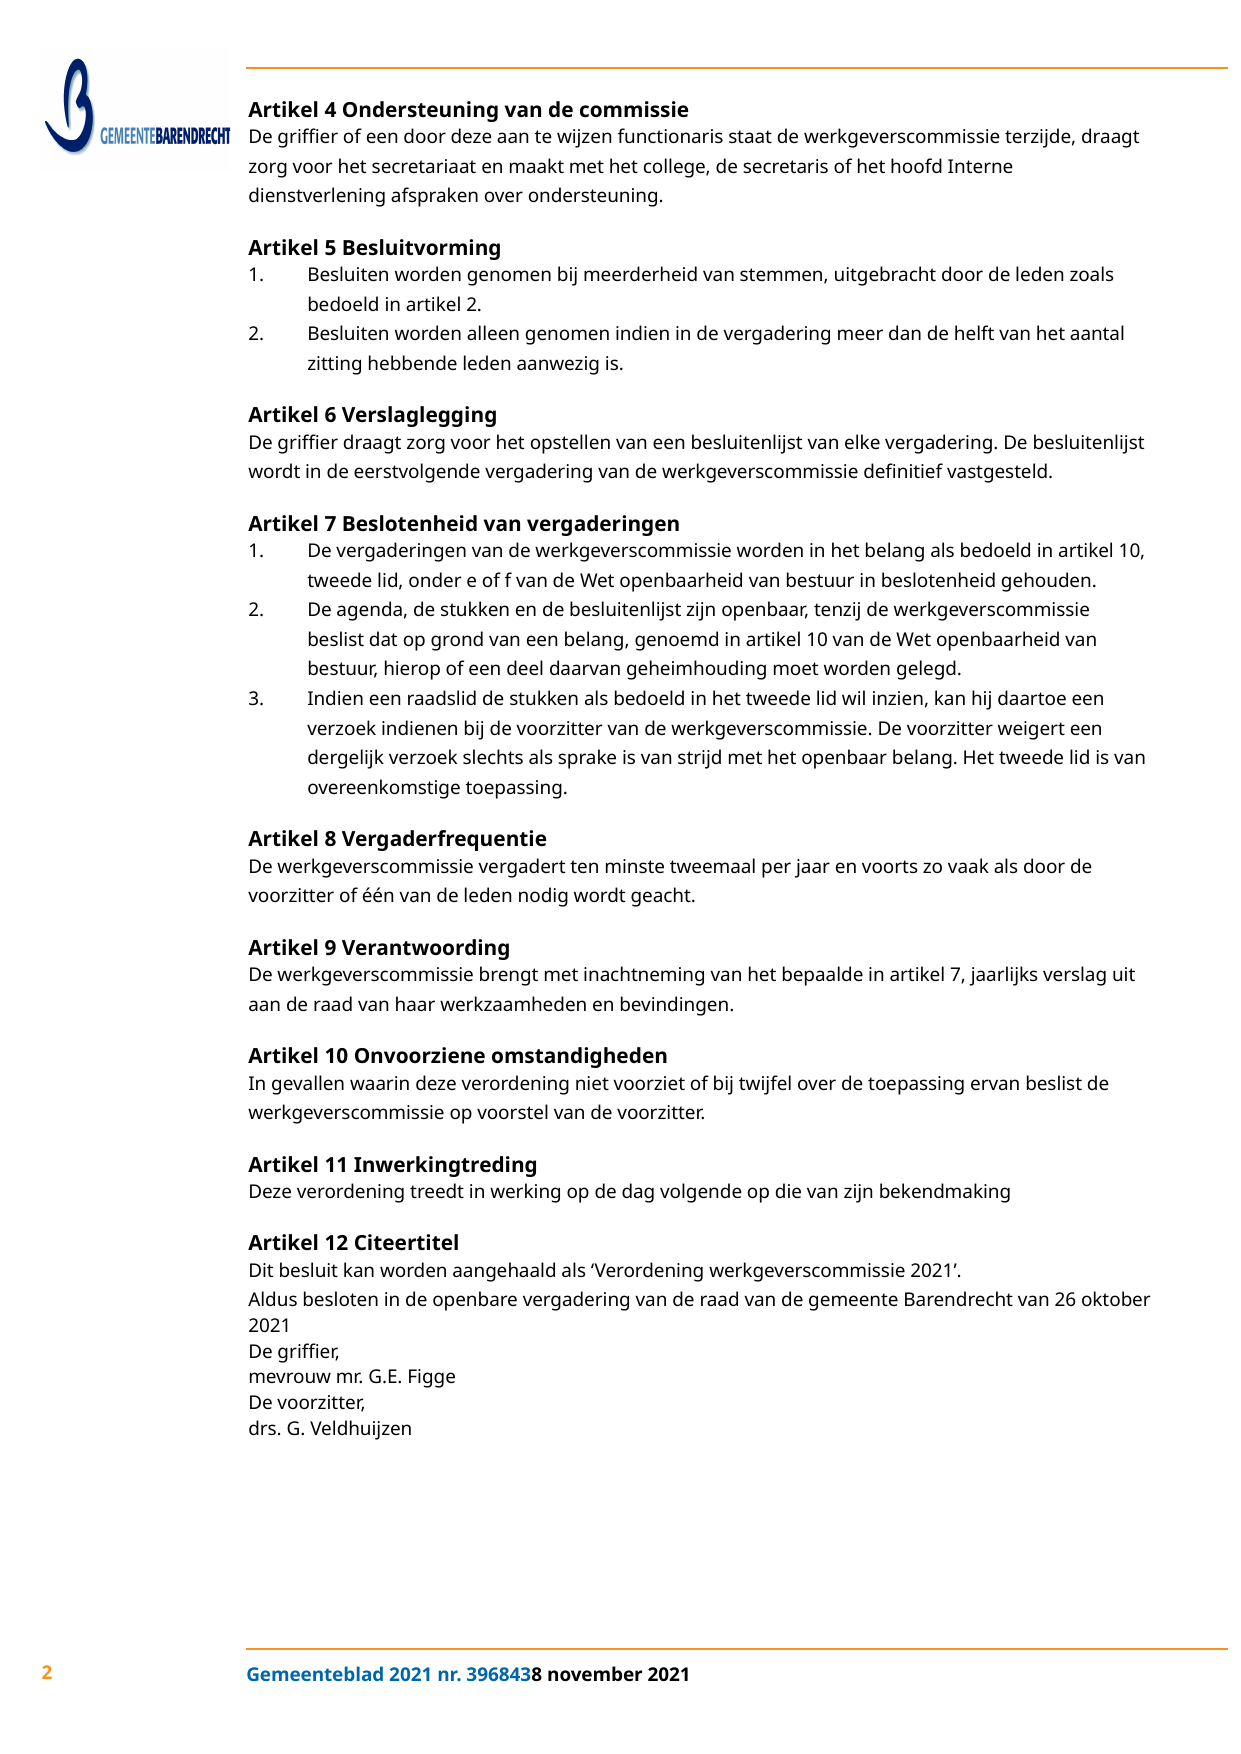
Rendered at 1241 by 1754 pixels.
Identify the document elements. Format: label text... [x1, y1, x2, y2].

picture [41, 47, 231, 172]
text mevrouw mr. G.E. Figge [248, 1364, 1152, 1389]
text Artikel 11 Inwerkingtreding [248, 1150, 1152, 1178]
text De werkgeverscommissie vergadert ten minste tweemaal per jaar en voorts zo vaak als door de voorzitter of één van de leden nodig wordt geacht. [248, 853, 1152, 908]
text In gevallen waarin deze verordening niet voorziet of bij twijfel over de toepassing ervan beslist de werkgeverscommissie op voorstel van de voorzitter. [248, 1070, 1152, 1125]
text De griffier, [248, 1338, 1152, 1364]
list Indien een raadslid de stukken als bedoeld in het tweede lid wil inzien, kan hij daartoe een verzoek indienen bij de voorzitter van de werkgeverscommissie. De voorzitter weigert een dergelijk verzoek slechts als sprake is van strijd met het openbaar belang. Het tweede lid is van overeenkomstige toepassing. [248, 685, 1152, 800]
text Artikel 7 Beslotenheid van vergaderingen [248, 509, 1152, 537]
list De vergaderingen van de werkgeverscommissie worden in het belang als bedoeld in artikel 10, tweede lid, onder e of f van de Wet openbaarheid van bestuur in beslotenheid gehouden. [248, 537, 1152, 593]
text Dit besluit kan worden aangehaald als ‘Verordening werkgeverscommissie 2021’. [248, 1257, 1152, 1283]
text drs. G. Veldhuijzen [248, 1415, 1152, 1441]
text De voorzitter, [248, 1389, 1152, 1415]
text De griffier draagt zorg voor het opstellen van een besluitenlijst van elke vergadering. De besluitenlijst wordt in de eerstvolgende vergadering van de werkgeverscommissie definitief vastgesteld. [248, 429, 1152, 484]
text Deze verordening treedt in werking op de dag volgende op die van zijn bekendmaking [248, 1178, 1152, 1204]
text Artikel 6 Verslaglegging [248, 400, 1152, 429]
text Aldus besloten in de openbare vergadering van de raad van de gemeente Barendrecht van 26 oktober 2021 [248, 1287, 1152, 1338]
text Artikel 8 Vergaderfrequentie [248, 824, 1152, 853]
list Besluiten worden alleen genomen indien in de vergadering meer dan de helft van het aantal zitting hebbende leden aanwezig is. [248, 320, 1152, 376]
text Artikel 5 Besluitvorming [248, 233, 1152, 261]
text Artikel 4 Ondersteuning van de commissie [248, 95, 1152, 123]
text De werkgeverscommissie brengt met inachtneming van het bepaalde in artikel 7, jaarlijks verslag uit aan de raad van haar werkzaamheden en bevindingen. [248, 961, 1152, 1017]
text Artikel 10 Onvoorziene omstandigheden [248, 1041, 1152, 1070]
list De agenda, de stukken en de besluitenlijst zijn openbaar, tenzij de werkgeverscommissie beslist dat op grond van een belang, genoemd in artikel 10 van de Wet openbaarheid van bestuur, hierop of een deel daarvan geheimhouding moet worden gelegd. [248, 596, 1152, 681]
text Artikel 9 Verantwoording [248, 933, 1152, 961]
text Artikel 12 Citeertitel [248, 1228, 1152, 1257]
text De griffier of een door deze aan te wijzen functionaris staat de werkgeverscommissie terzijde, draagt zorg voor het secretariaat en maakt met het college, de secretaris of het hoofd Interne dienstverlening afspraken over ondersteuning. [248, 123, 1152, 208]
list Besluiten worden genomen bij meerderheid van stemmen, uitgebracht door de leden zoals bedoeld in artikel 2. [248, 261, 1152, 317]
